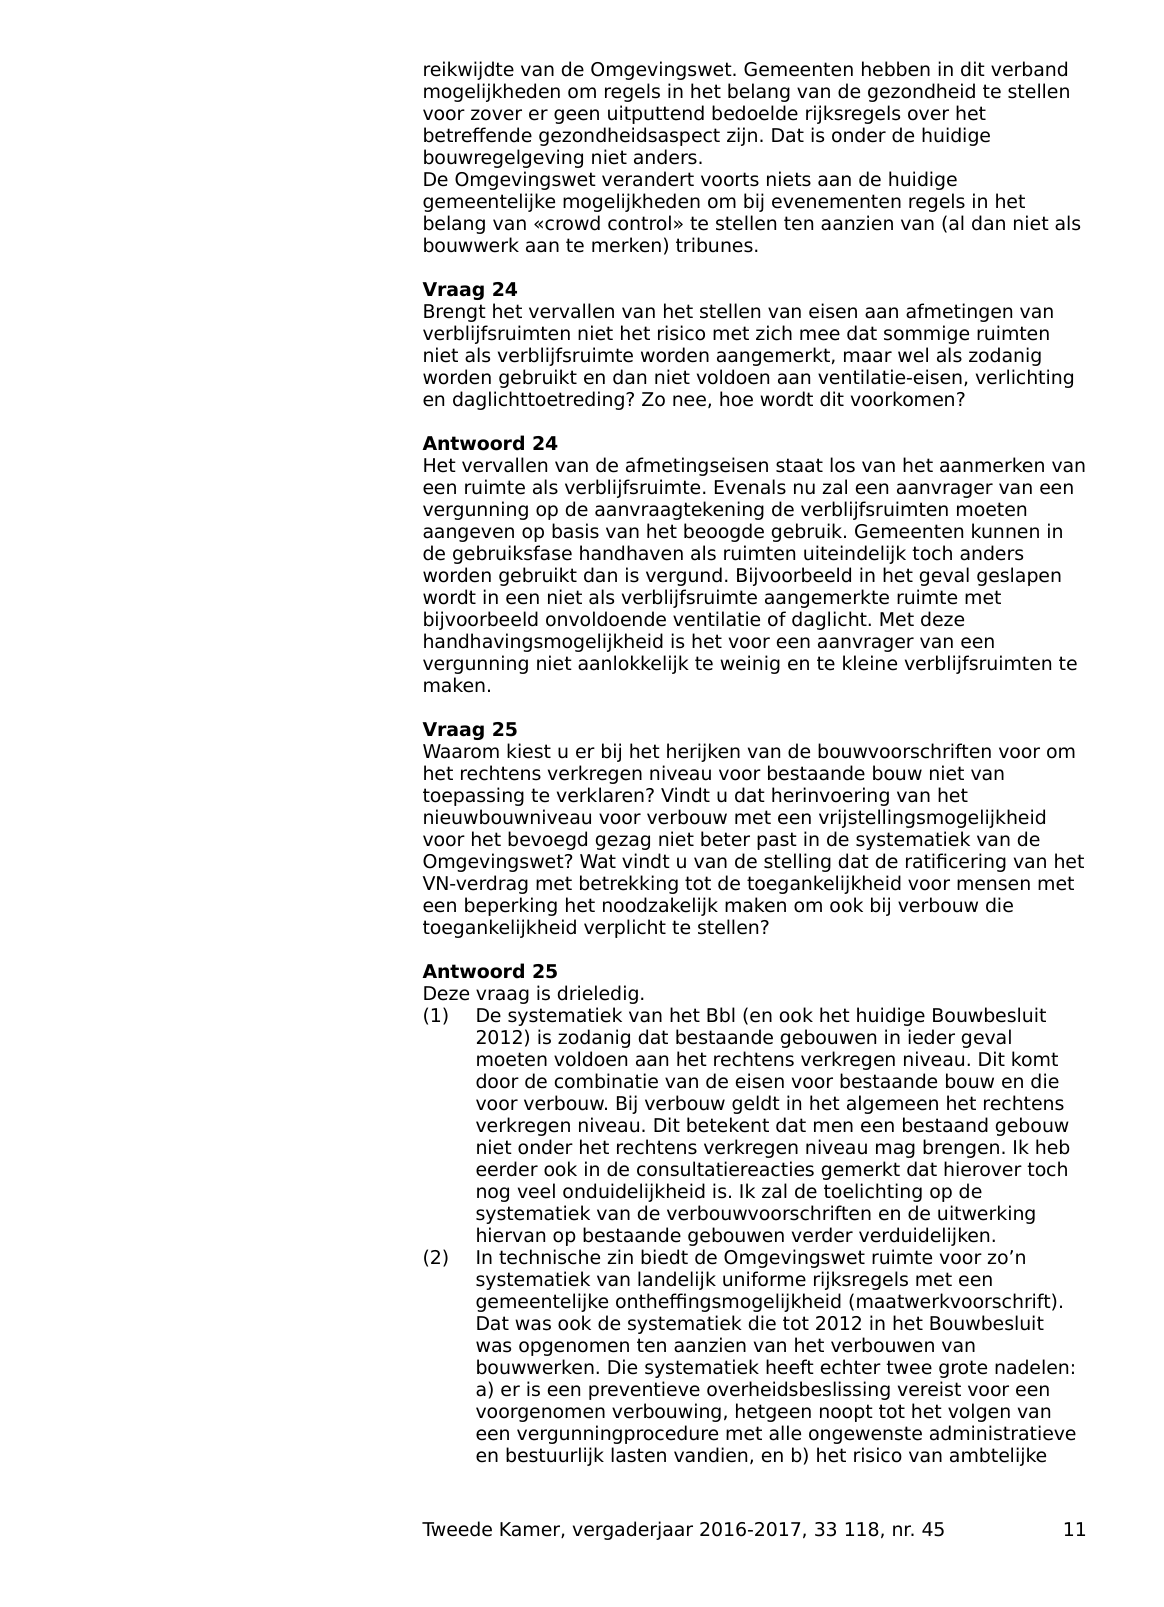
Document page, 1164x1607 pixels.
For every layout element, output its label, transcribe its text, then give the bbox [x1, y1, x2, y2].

text reikwijdte van de Omgevingswet. Gemeenten hebben in dit verband mogelijkheden om regels in het belang van de gezondheid te stellen voor zover er geen uitputtend bedoelde rijksregels over het betreffende gezondheidsaspect zijn. Dat is onder de huidige bouwregelgeving niet anders. [422, 59, 1087, 169]
text Deze vraag is drieledig. [422, 983, 1087, 1005]
text (1) De systematiek van het Bbl (en ook het huidige Bouwbesluit 2012) is zodanig dat bestaande gebouwen in ieder geval moeten voldoen aan het rechtens verkregen niveau. Dit komt door de combinatie van de eisen voor bestaande bouw en die voor verbouw. Bij verbouw geldt in het algemeen het rechtens verkregen niveau. Dit betekent dat men een bestaand gebouw niet onder het rechtens verkregen niveau mag brengen. Ik heb eerder ook in de consultatiereacties gemerkt dat hierover toch nog veel onduidelijkheid is. Ik zal de toelichting op de systematiek van de verbouwvoorschriften en de uitwerking hiervan op bestaande gebouwen verder verduidelijken. [422, 1005, 1087, 1247]
text Antwoord 24 [422, 433, 1087, 455]
text Het vervallen van de afmetingseisen staat los van het aanmerken van een ruimte als verblijfsruimte. Evenals nu zal een aanvrager van een vergunning op de aanvraagtekening de verblijfsruimten moeten aangeven op basis van het beoogde gebruik. Gemeenten kunnen in de gebruiksfase handhaven als ruimten uiteindelijk toch anders worden gebruikt dan is vergund. Bijvoorbeeld in het geval geslapen wordt in een niet als verblijfsruimte aangemerkte ruimte met bijvoorbeeld onvoldoende ventilatie of daglicht. Met deze handhavingsmogelijkheid is het voor een aanvrager van een vergunning niet aanlokkelijk te weinig en te kleine verblijfsruimten te maken. [422, 455, 1087, 697]
text Waarom kiest u er bij het herijken van de bouwvoorschriften voor om het rechtens verkregen niveau voor bestaande bouw niet van toepassing te verklaren? Vindt u dat herinvoering van het nieuwbouwniveau voor verbouw met een vrijstellingsmogelijkheid voor het bevoegd gezag niet beter past in de systematiek van de Omgevingswet? Wat vindt u van de stelling dat de ratificering van het VN-verdrag met betrekking tot de toegankelijkheid voor mensen met een beperking het noodzakelijk maken om ook bij verbouw die toegankelijkheid verplicht te stellen? [422, 741, 1087, 939]
text Vraag 24 [422, 279, 1087, 301]
text (2) In technische zin biedt de Omgevingswet ruimte voor zo’n systematiek van landelijk uniforme rijksregels met een gemeentelijke ontheffingsmogelijkheid (maatwerkvoorschrift). Dat was ook de systematiek die tot 2012 in het Bouwbesluit was opgenomen ten aanzien van het verbouwen van bouwwerken. Die systematiek heeft echter twee grote nadelen: a) er is een preventieve overheidsbeslissing vereist voor een voorgenomen verbouwing, hetgeen noopt tot het volgen van een vergunningprocedure met alle ongewenste administratieve en bestuurlijk lasten vandien, en b) het risico van ambtelijke [422, 1247, 1087, 1467]
text De Omgevingswet verandert voorts niets aan de huidige gemeentelijke mogelijkheden om bij evenementen regels in het belang van «crowd control» te stellen ten aanzien van (al dan niet als bouwwerk aan te merken) tribunes. [422, 169, 1087, 257]
text Vraag 25 [422, 719, 1087, 741]
text Brengt het vervallen van het stellen van eisen aan afmetingen van verblijfsruimten niet het risico met zich mee dat sommige ruimten niet als verblijfsruimte worden aangemerkt, maar wel als zodanig worden gebruikt en dan niet voldoen aan ventilatie-eisen, verlichting en daglichttoetreding? Zo nee, hoe wordt dit voorkomen? [422, 301, 1087, 411]
text Antwoord 25 [422, 961, 1087, 983]
